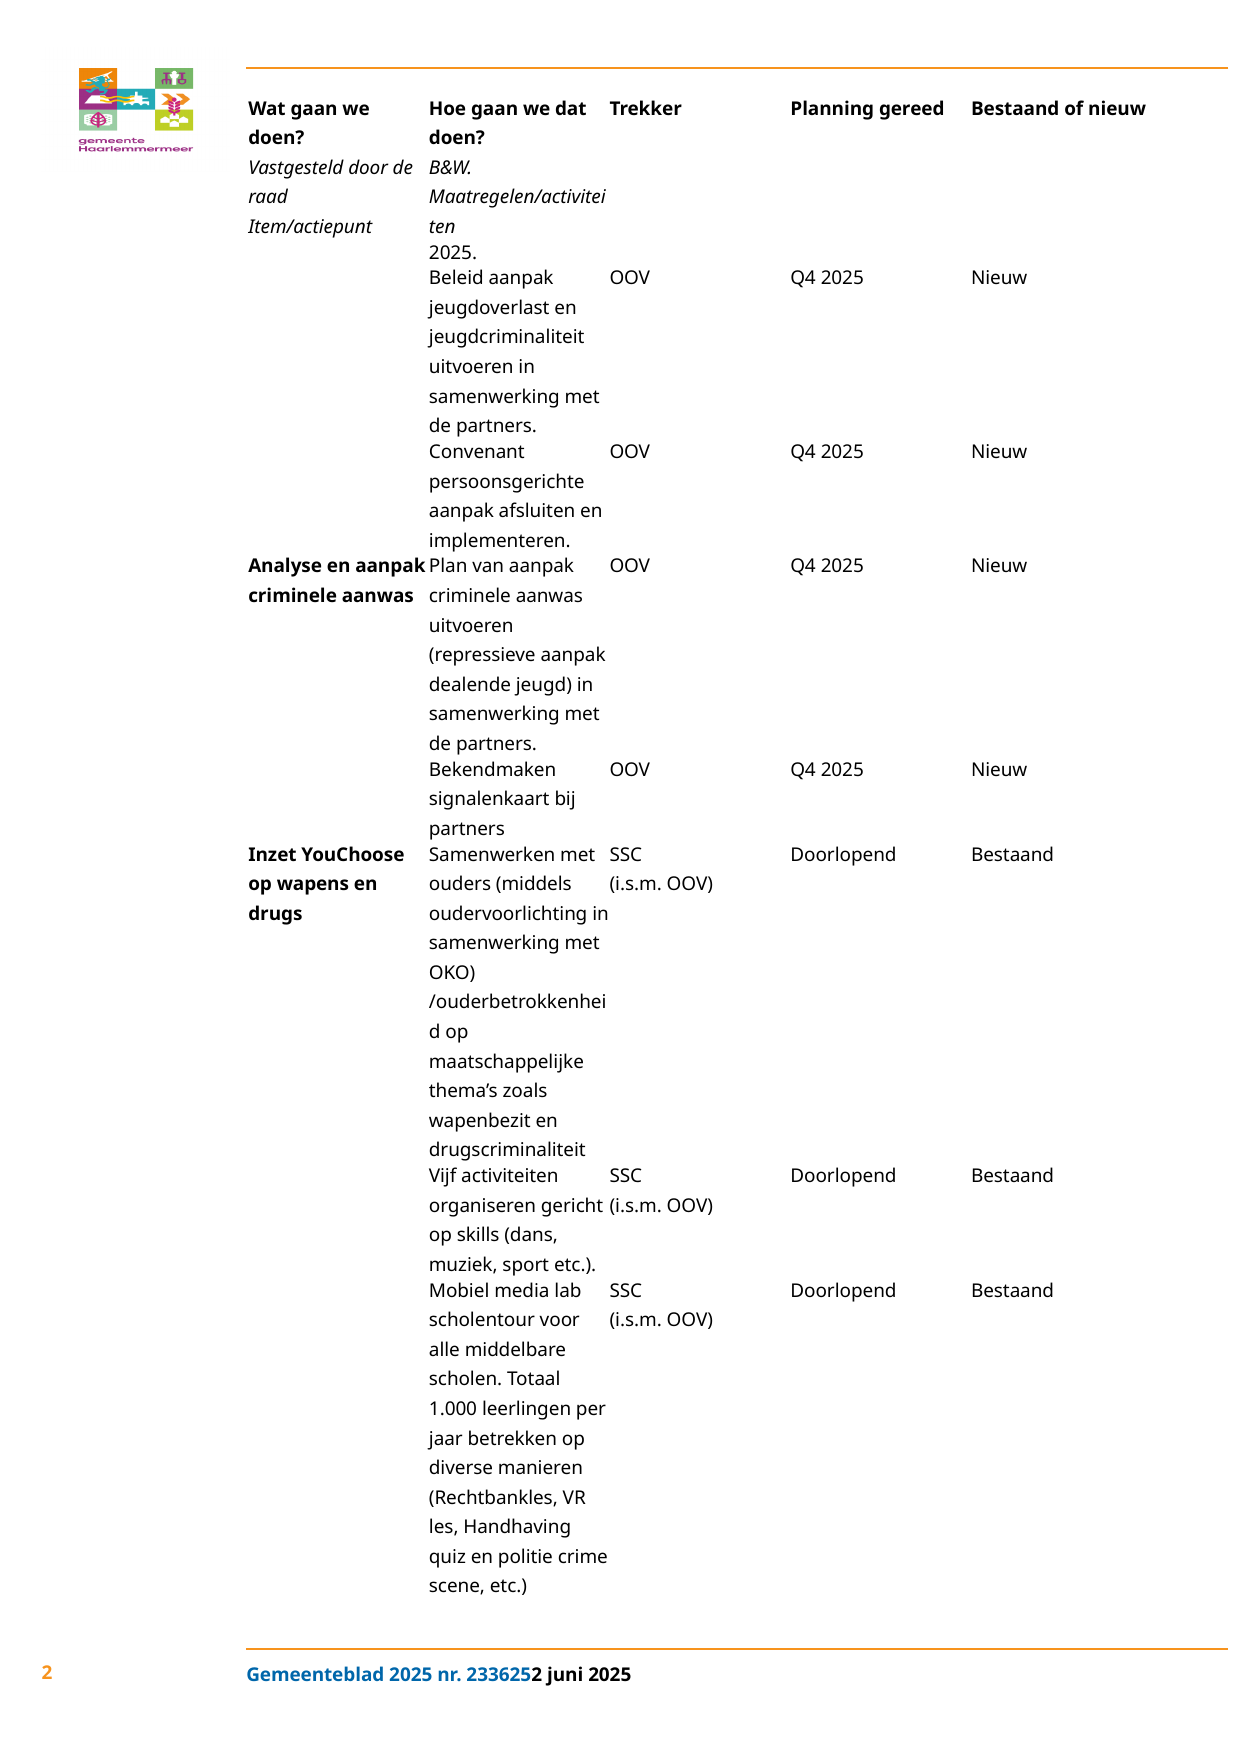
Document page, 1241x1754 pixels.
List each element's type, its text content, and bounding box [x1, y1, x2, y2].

table_cell [609, 239, 790, 264]
table_cell Nieuw [971, 553, 1152, 756]
table_header Hoe gaan we dat doen? B&W. Maatregelen/activiteiten [429, 95, 609, 239]
table_cell Bekendmaken signalenkaart bij partners [429, 756, 609, 841]
table_cell Bestaand [971, 1163, 1152, 1277]
table_cell OOV [609, 553, 790, 756]
table_header Wat gaan we doen? Vastgesteld door de raad Item/actiepunt [248, 95, 429, 239]
table_cell Samenwerken met ouders (middels oudervoorlichting in samenwerking met OKO) /ouderbetrokkenheid op maatschappelijke thema’s zoals wapenbezit en drugscriminaliteit [429, 841, 609, 1162]
table_cell Q4 2025 [790, 553, 971, 756]
table_cell Plan van aanpak criminele aanwas uitvoeren (repressieve aanpak dealende jeugd) in samenwerking met de partners. [429, 553, 609, 756]
table_cell Doorlopend [790, 1163, 971, 1277]
table_cell OOV [609, 265, 790, 438]
table_cell OOV [609, 756, 790, 841]
table_header Trekker [609, 95, 790, 239]
table_cell Doorlopend [790, 841, 971, 1162]
table_cell SSC (i.s.m. OOV) [609, 1163, 790, 1277]
table_cell Bestaand [971, 841, 1152, 1162]
table_cell Analyse en aanpak criminele aanwas [248, 553, 429, 841]
table_cell Doorlopend [790, 1277, 971, 1598]
table_cell 2025. [429, 239, 609, 264]
table_header Planning gereed [790, 95, 971, 239]
table_cell [248, 239, 429, 553]
table_cell OOV [609, 438, 790, 553]
table_cell SSC (i.s.m. OOV) [609, 841, 790, 1162]
table_cell Beleid aanpak jeugdoverlast en jeugdcriminaliteit uitvoeren in samenwerking met de partners. [429, 265, 609, 438]
table_cell Q4 2025 [790, 265, 971, 438]
table_cell SSC (i.s.m. OOV) [609, 1277, 790, 1598]
table_cell Q4 2025 [790, 756, 971, 841]
table_cell Bestaand [971, 1277, 1152, 1598]
table_cell Nieuw [971, 265, 1152, 438]
table_cell Nieuw [971, 756, 1152, 841]
table_cell Vijf activiteiten organiseren gericht op skills (dans, muziek, sport etc.). [429, 1163, 609, 1277]
table_cell Convenant persoonsgerichte aanpak afsluiten en implementeren. [429, 438, 609, 553]
table_header Bestaand of nieuw [971, 95, 1152, 239]
table_cell [790, 239, 971, 264]
table_cell Nieuw [971, 438, 1152, 553]
table_cell [971, 239, 1152, 264]
table_cell Mobiel media lab scholentour voor alle middelbare scholen. Totaal 1.000 leerlingen per jaar betrekken op diverse manieren (Rechtbankles, VR les, Handhaving quiz en politie crime scene, etc.) [429, 1277, 609, 1598]
picture [41, 47, 231, 172]
table_cell Q4 2025 [790, 438, 971, 553]
table_cell Inzet YouChoose op wapens en drugs [248, 841, 429, 1598]
